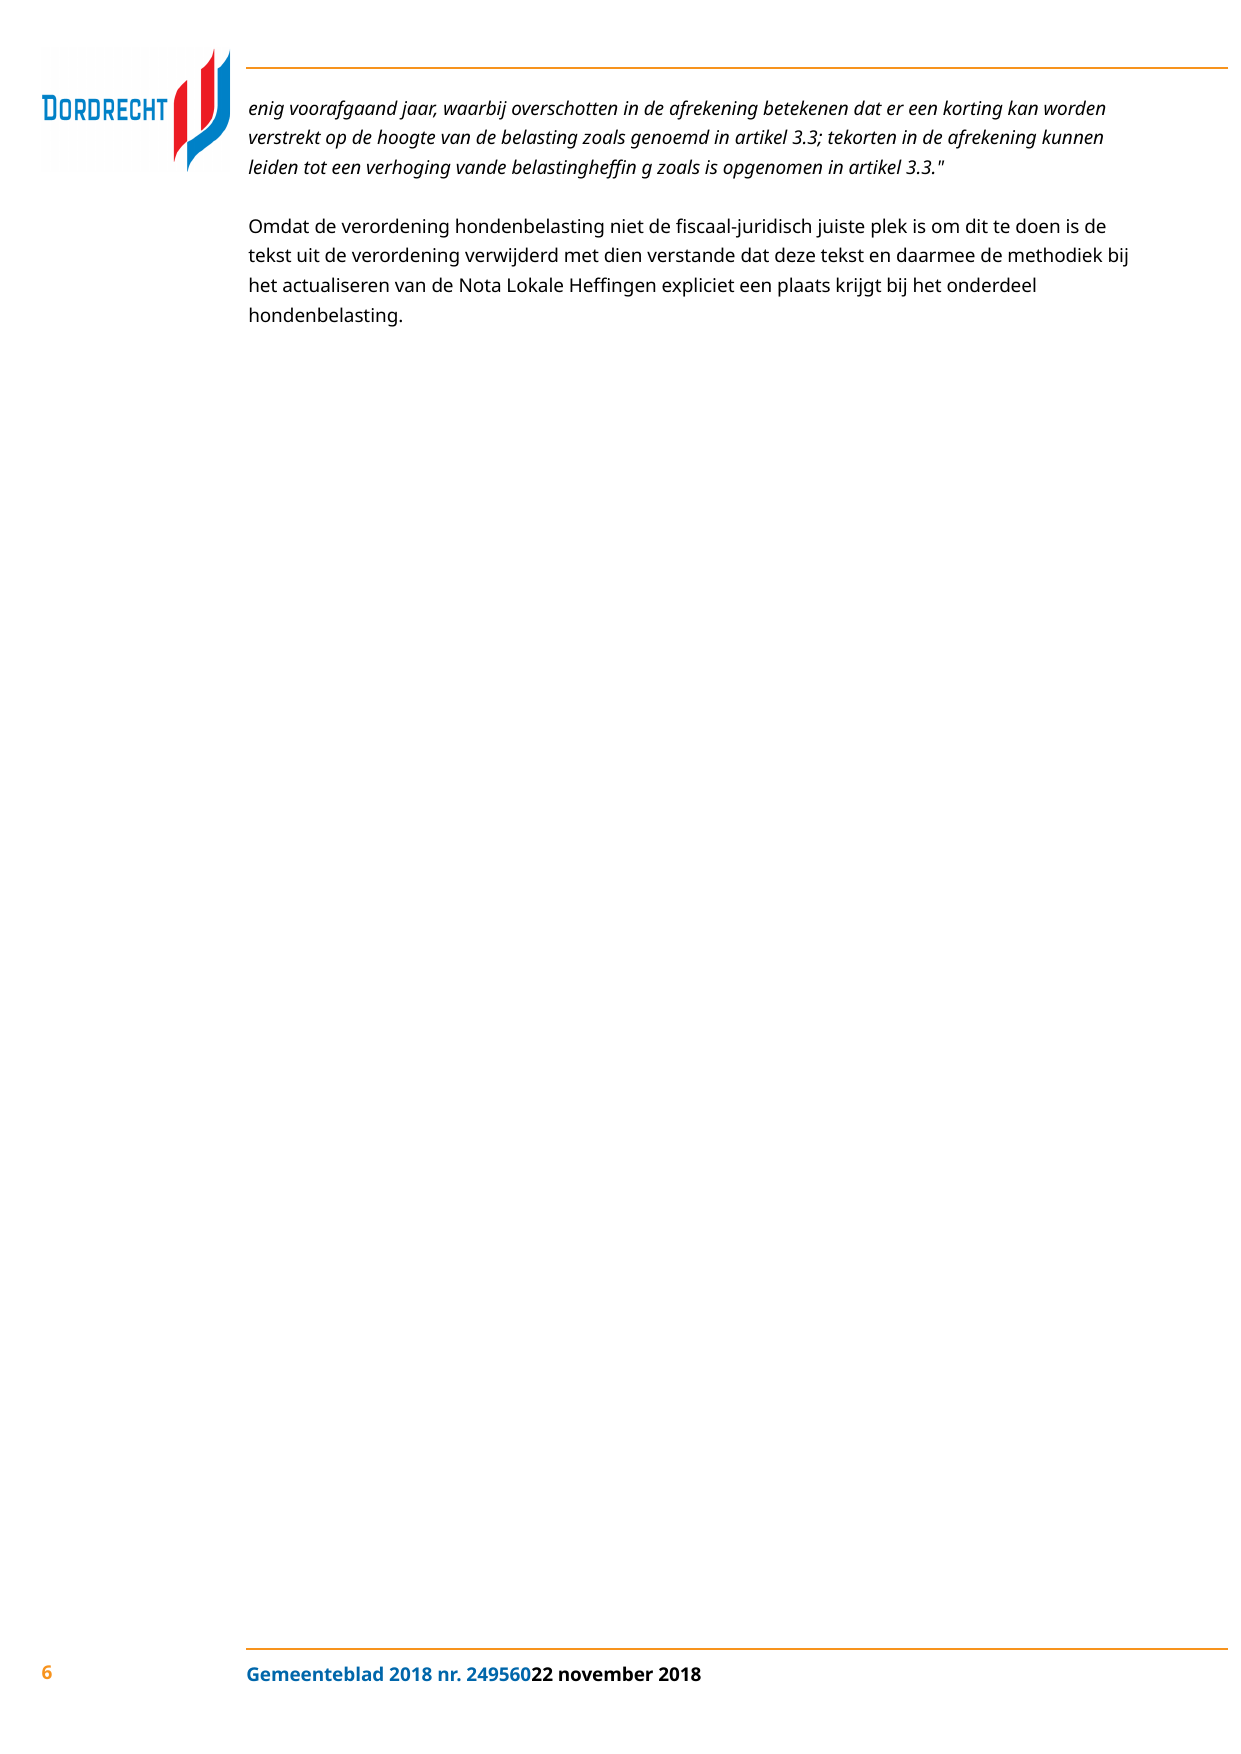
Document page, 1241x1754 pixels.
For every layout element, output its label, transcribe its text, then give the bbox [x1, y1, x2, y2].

text Omdat de verordening hondenbelasting niet de fiscaal-juridisch juiste plek is om dit te doen is de tekst uit de verordening verwijderd met dien verstande dat deze tekst en daarmee de methodiek bij het actualiseren van de Nota Lokale Heffingen expliciet een plaats krijgt bij het onderdeel hondenbelasting. [248, 213, 1152, 328]
text enig voorafgaand jaar, waarbij overschotten in de afrekening betekenen dat er een korting kan worden verstrekt op de hoogte van de belasting zoals genoemd in artikel 3.3; tekorten in de afrekening kunnen leiden tot een verhoging vande belastingheffin g zoals is opgenomen in artikel 3.3." [248, 95, 1152, 180]
picture [41, 47, 231, 172]
